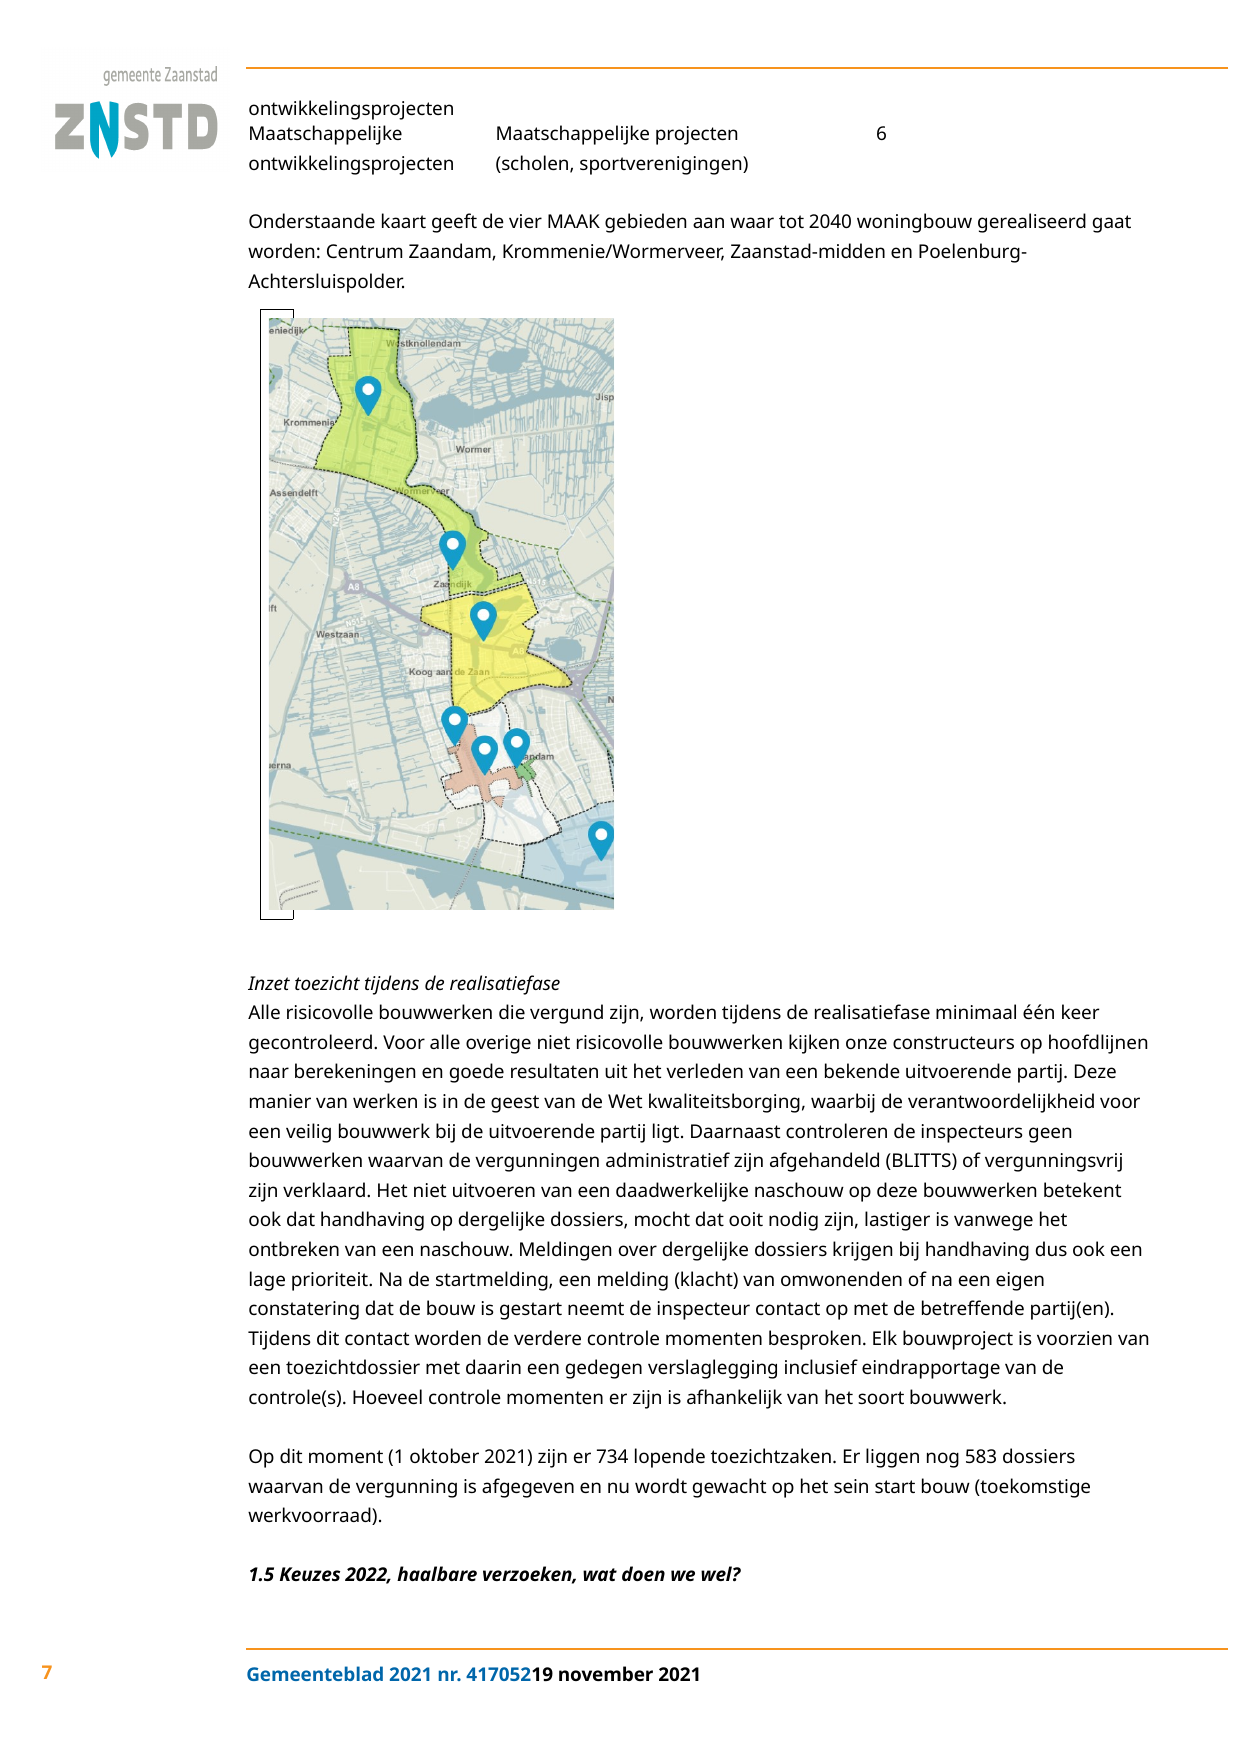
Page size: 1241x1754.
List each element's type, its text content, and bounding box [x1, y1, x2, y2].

picture [41, 47, 231, 172]
text 1.5 Keuzes 2022, haalbare verzoeken, wat doen we wel? [248, 1562, 1152, 1587]
text Inzet toezicht tijdens de realisatiefase [248, 970, 1152, 996]
table_header [495, 95, 876, 121]
table_cell Maatschappelijke ontwikkelingsprojecten [248, 121, 495, 176]
table_header ontwikkelingsprojecten [248, 95, 495, 121]
text Op dit moment (1 oktober 2021) zijn er 734 lopende toezichtzaken. Er liggen nog 583 dossiers waarvan de vergunning is afgegeven en nu wordt gewacht op het sein start bouw (toekomstige werkvoorraad). [248, 1443, 1152, 1528]
table_cell Maatschappelijke projecten (scholen, sportverenigingen) [495, 121, 876, 176]
table_header [876, 95, 1152, 121]
text Onderstaande kaart geeft de vier MAAK gebieden aan waar tot 2040 woningbouw gerealiseerd gaat worden: Centrum Zaandam, Krommenie/Wormerveer, Zaanstad-midden en Poelenburg-Achtersluispolder. [248, 209, 1152, 293]
table_cell 6 [876, 121, 1152, 176]
text Alle risicovolle bouwwerken die vergund zijn, worden tijdens de realisatiefase minimaal één keer gecontroleerd. Voor alle overige niet risicovolle bouwwerken kijken onze constructeurs op hoofdlijnen naar berekeningen en goede resultaten uit het verleden van een bekende uitvoerende partij. Deze manier van werken is in de geest van de Wet kwaliteitsborging, waarbij de verantwoordelijkheid voor een veilig bouwwerk bij de uitvoerende partij ligt. Daarnaast controleren de inspecteurs geen bouwwerken waarvan de vergunningen administratief zijn afgehandeld (BLITTS) of vergunningsvrij zijn verklaard. Het niet uitvoeren van een daadwerkelijke naschouw op deze bouwwerken betekent ook dat handhaving op dergelijke dossiers, mocht dat ooit nodig zijn, lastiger is vanwege het ontbreken van een naschouw. Meldingen over dergelijke dossiers krijgen bij handhaving dus ook een lage prioriteit. Na de startmelding, een melding (klacht) van omwonenden of na een eigen constatering dat de bouw is gestart neemt de inspecteur contact op met de betreffende partij(en). Tijdens dit contact worden de verdere controle momenten besproken. Elk bouwproject is voorzien van een toezichtdossier met daarin een gedegen verslaglegging inclusief eindrapportage van de controle(s). Hoeveel controle momenten er zijn is afhankelijk van het soort bouwwerk. [248, 999, 1152, 1410]
picture [268, 318, 615, 910]
